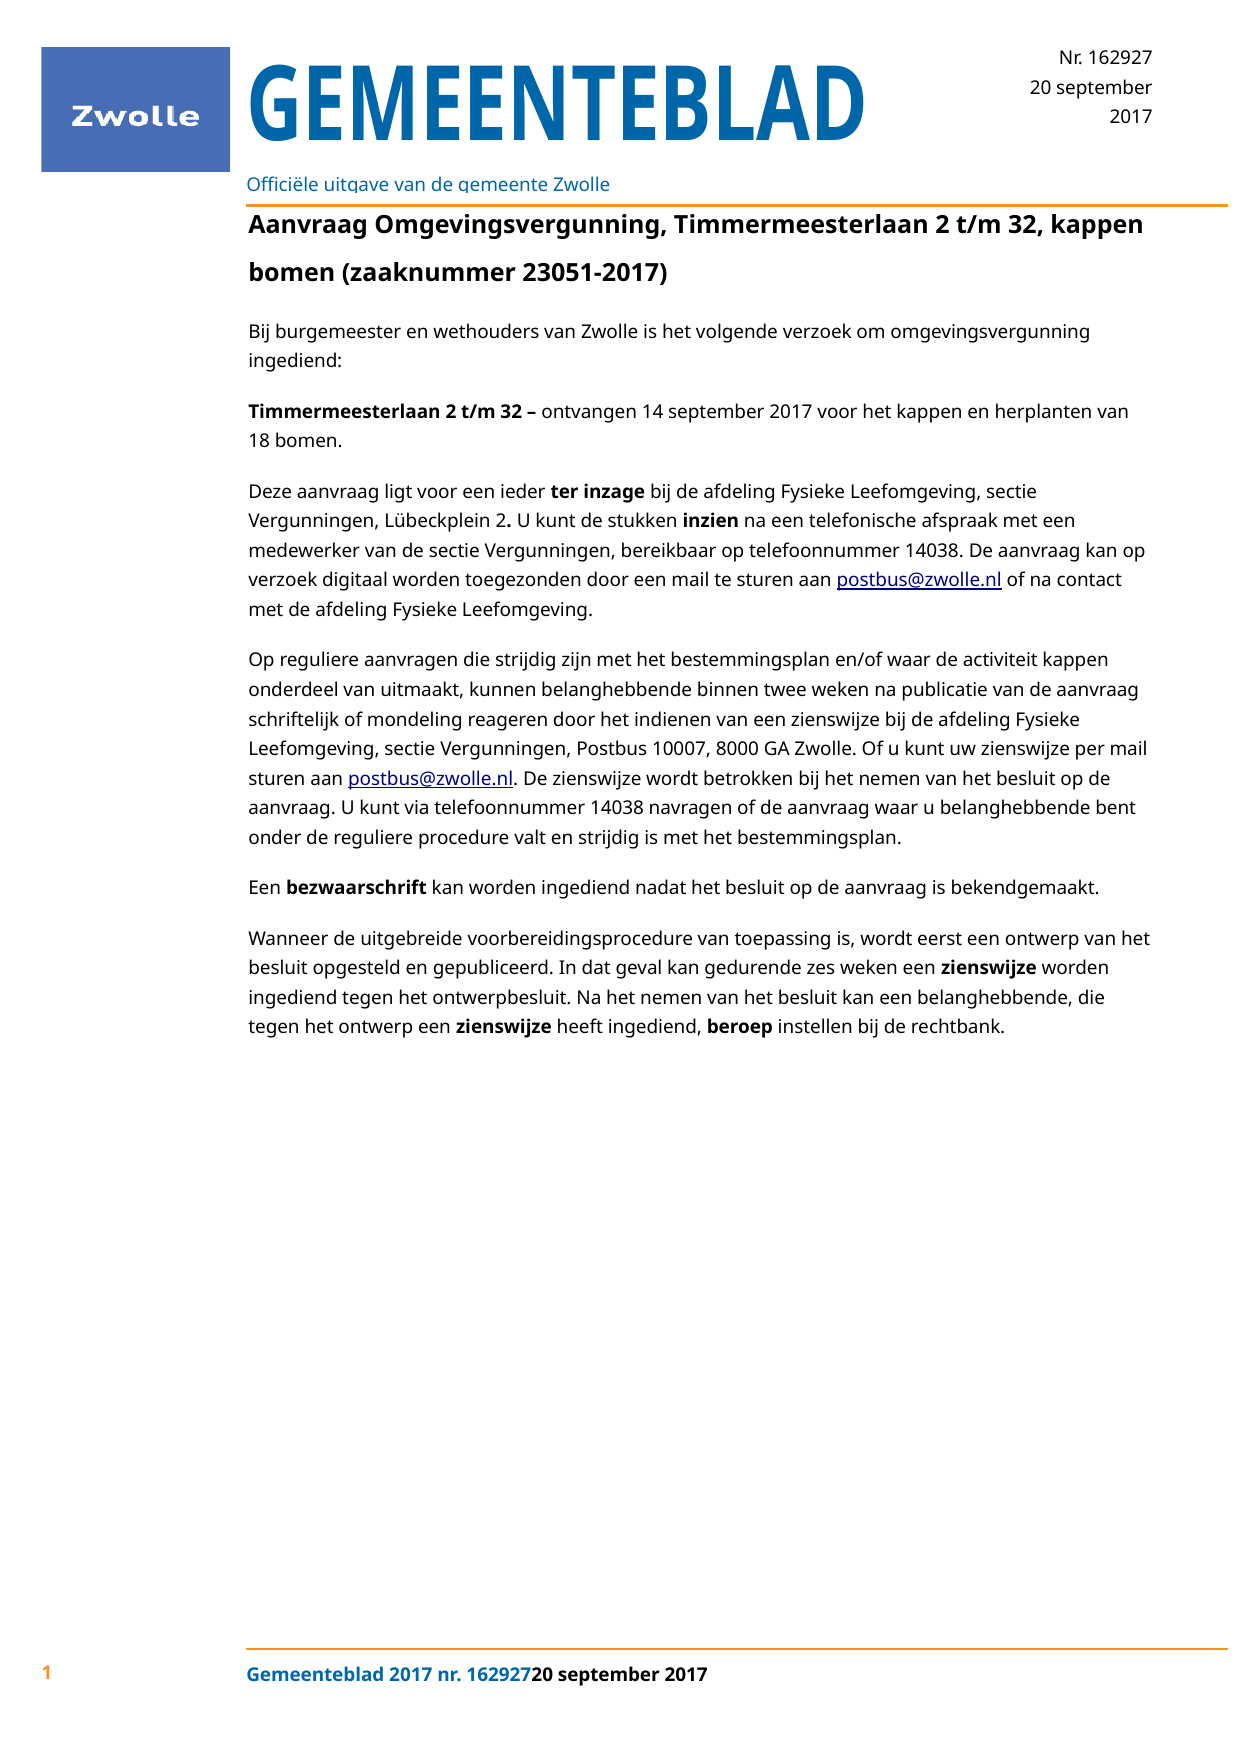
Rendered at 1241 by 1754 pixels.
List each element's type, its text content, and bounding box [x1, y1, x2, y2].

text Wanneer de uitgebreide voorbereidingsprocedure van toepassing is, wordt eerst een ontwerp van het besluit opgesteld en gepubliceerd. In dat geval kan gedurende zes weken een zienswijze worden ingediend tegen het ontwerpbesluit. Na het nemen van het besluit kan een belanghebbende, die tegen het ontwerp een zienswijze heeft ingediend, beroep instellen bij de rechtbank. [248, 925, 1152, 1039]
text Bij burgemeester en wethouders van Zwolle is het volgende verzoek om omgevingsvergunning ingediend: [248, 318, 1152, 373]
text Op reguliere aanvragen die strijdig zijn met het bestemmingsplan en/of waar de activiteit kappen onderdeel van uitmaakt, kunnen belanghebbende binnen twee weken na publicatie van de aanvraag schriftelijk of mondeling reageren door het indienen van een zienswijze bij de afdeling Fysieke Leefomgeving, sectie Vergunningen, Postbus 10007, 8000 GA Zwolle. Of u kunt uw zienswijze per mail sturen aan postbus@zwolle.nl. De zienswijze wordt betrokken bij het nemen van het besluit op de aanvraag. U kunt via telefoonnummer 14038 navragen of de aanvraag waar u belanghebbende bent onder de reguliere procedure valt en strijdig is met het bestemmingsplan. [248, 647, 1152, 850]
text Een bezwaarschrift kan worden ingediend nadat het besluit op de aanvraag is bekendgemaakt. [248, 874, 1152, 900]
picture [41, 47, 231, 172]
text Deze aanvraag ligt voor een ieder ter inzage bij de afdeling Fysieke Leefomgeving, sectie Vergunningen, Lübeckplein 2. U kunt de stukken inzien na een telefonische afspraak met een medewerker van de sectie Vergunningen, bereikbaar op telefoonnummer 14038. De aanvraag kan op verzoek digitaal worden toegezonden door een mail te sturen aan postbus@zwolle.nl of na contact met de afdeling Fysieke Leefomgeving. [248, 478, 1152, 622]
text Aanvraag Omgevingsvergunning, Timmermeesterlaan 2 t/m 32, kappen bomen (zaaknummer 23051-2017) [248, 207, 1152, 288]
text Timmermeesterlaan 2 t/m 32 – ontvangen 14 september 2017 voor het kappen en herplanten van 18 bomen. [248, 398, 1152, 453]
